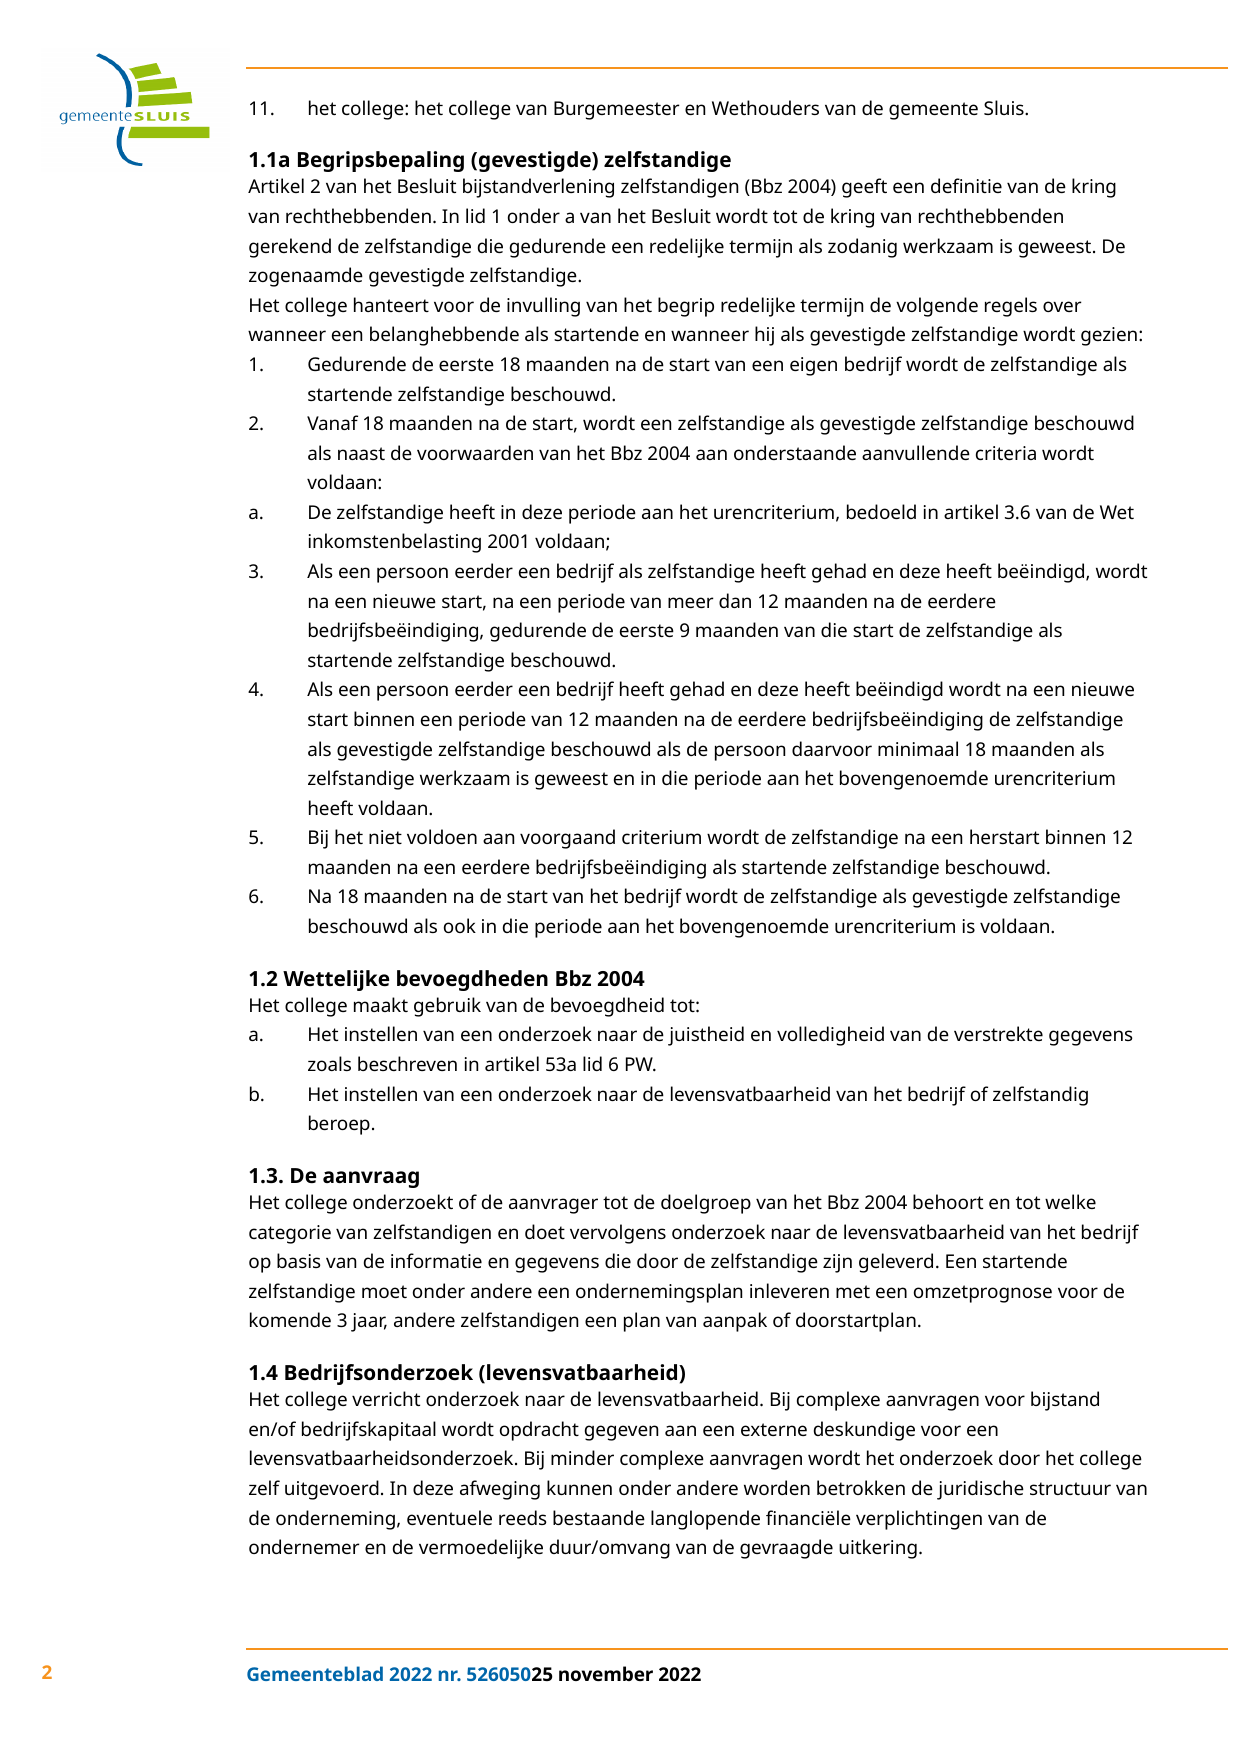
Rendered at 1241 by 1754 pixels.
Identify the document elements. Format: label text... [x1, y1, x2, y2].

text Het college verricht onderzoek naar de levensvatbaarheid. Bij complexe aanvragen voor bijstand en/of bedrijfskapitaal wordt opdracht gegeven aan een externe deskundige voor een levensvatbaarheidsonderzoek. Bij minder complexe aanvragen wordt het onderzoek door het college zelf uitgevoerd. In deze afweging kunnen onder andere worden betrokken de juridische structuur van de onderneming, eventuele reeds bestaande langlopende financiële verplichtingen van de ondernemer en de vermoedelijke duur/omvang van de gevraagde uitkering. [248, 1386, 1152, 1560]
list Vanaf 18 maanden na de start, wordt een zelfstandige als gevestigde zelfstandige beschouwd als naast de voorwaarden van het Bbz 2004 aan onderstaande aanvullende criteria wordt voldaan: [248, 410, 1152, 495]
text Het college hanteert voor de invulling van het begrip redelijke termijn de volgende regels over wanneer een belanghebbende als startende en wanneer hij als gevestigde zelfstandige wordt gezien: [248, 292, 1152, 347]
text 1.4 Bedrijfsonderzoek (levensvatbaarheid) [248, 1358, 1152, 1386]
list Het instellen van een onderzoek naar de levensvatbaarheid van het bedrijf of zelfstandig beroep. [248, 1081, 1152, 1136]
text Het college onderzoekt of de aanvrager tot de doelgroep van het Bbz 2004 behoort en tot welke categorie van zelfstandigen en doet vervolgens onderzoek naar de levensvatbaarheid van het bedrijf op basis van de informatie en gegevens die door de zelfstandige zijn geleverd. Een startende zelfstandige moet onder andere een ondernemingsplan inleveren met een omzetprognose voor de komende 3 jaar, andere zelfstandigen een plan van aanpak of doorstartplan. [248, 1189, 1152, 1333]
list Als een persoon eerder een bedrijf als zelfstandige heeft gehad en deze heeft beëindigd, wordt na een nieuwe start, na een periode van meer dan 12 maanden na de eerdere bedrijfsbeëindiging, gedurende de eerste 9 maanden van die start de zelfstandige als startende zelfstandige beschouwd. [248, 558, 1152, 673]
text 1.3. De aanvraag [248, 1161, 1152, 1189]
text Artikel 2 van het Besluit bijstandverlening zelfstandigen (Bbz 2004) geeft een definitie van de kring van rechthebbenden. In lid 1 onder a van het Besluit wordt tot de kring van rechthebbenden gerekend de zelfstandige die gedurende een redelijke termijn als zodanig werkzaam is geweest. De zogenaamde gevestigde zelfstandige. [248, 174, 1152, 288]
text 1.2 Wettelijke bevoegdheden Bbz 2004 [248, 964, 1152, 992]
list Bij het niet voldoen aan voorgaand criterium wordt de zelfstandige na een herstart binnen 12 maanden na een eerdere bedrijfsbeëindiging als startende zelfstandige beschouwd. [248, 824, 1152, 880]
list Het instellen van een onderzoek naar de juistheid en volledigheid van de verstrekte gegevens zoals beschreven in artikel 53a lid 6 PW. [248, 1022, 1152, 1077]
text Het college maakt gebruik van de bevoegdheid tot: [248, 992, 1152, 1018]
list Als een persoon eerder een bedrijf heeft gehad en deze heeft beëindigd wordt na een nieuwe start binnen een periode van 12 maanden na de eerdere bedrijfsbeëindiging de zelfstandige als gevestigde zelfstandige beschouwd als de persoon daarvoor minimaal 18 maanden als zelfstandige werkzaam is geweest en in die periode aan het bovengenoemde urencriterium heeft voldaan. [248, 677, 1152, 821]
picture [41, 47, 231, 172]
list het college: het college van Burgemeester en Wethouders van de gemeente Sluis. [248, 95, 1152, 121]
list Gedurende de eerste 18 maanden na de start van een eigen bedrijf wordt de zelfstandige als startende zelfstandige beschouwd. [248, 351, 1152, 406]
text 1.1a Begripsbepaling (gevestigde) zelfstandige [248, 145, 1152, 174]
list De zelfstandige heeft in deze periode aan het urencriterium, bedoeld in artikel 3.6 van de Wet inkomstenbelasting 2001 voldaan; [248, 499, 1152, 554]
list Na 18 maanden na de start van het bedrijf wordt de zelfstandige als gevestigde zelfstandige beschouwd als ook in die periode aan het bovengenoemde urencriterium is voldaan. [248, 884, 1152, 939]
